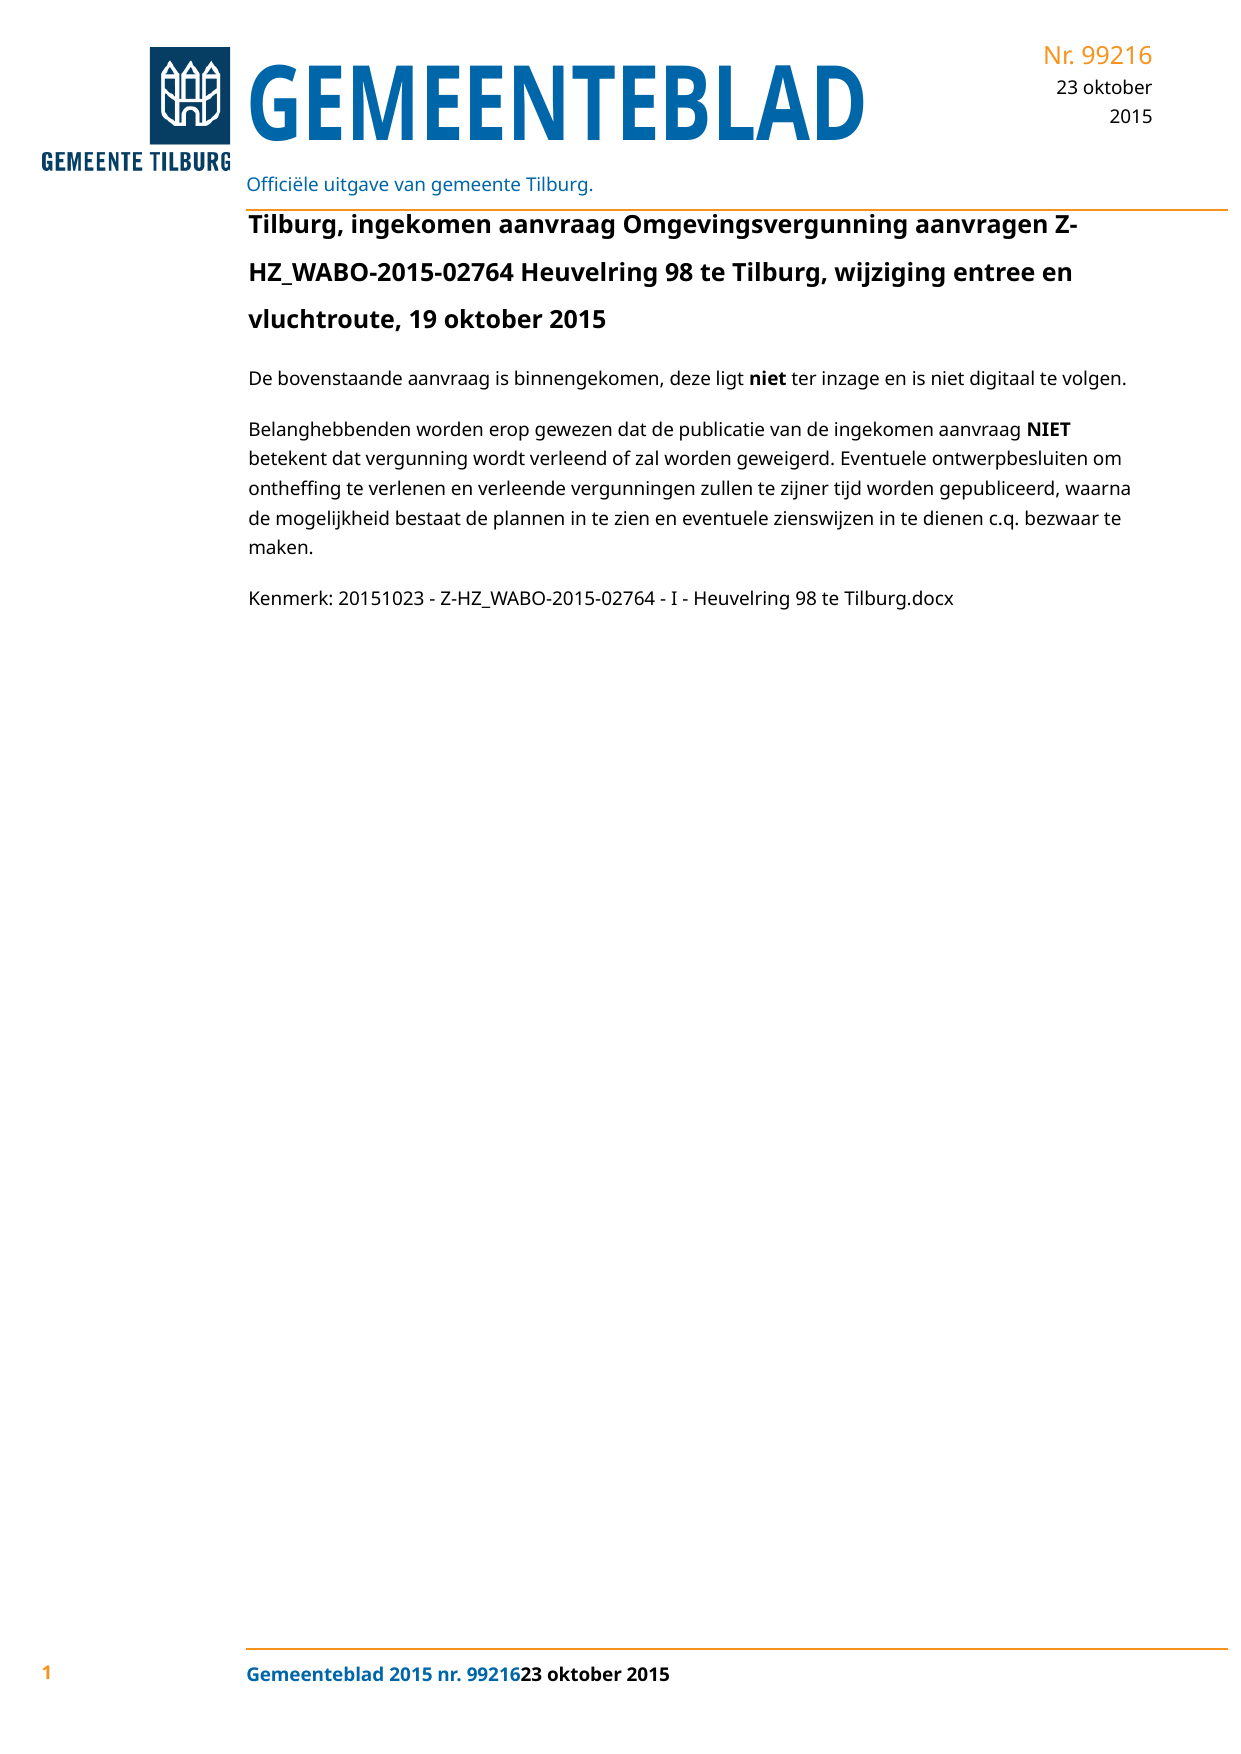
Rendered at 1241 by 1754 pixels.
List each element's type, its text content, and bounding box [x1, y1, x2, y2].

text Kenmerk: 20151023 - Z-HZ_WABO-2015-02764 - I - Heuvelring 98 te Tilburg.docx [248, 585, 1152, 610]
text Tilburg, ingekomen aanvraag Omgevingsvergunning aanvragen Z-HZ_WABO-2015-02764 Heuvelring 98 te Tilburg, wijziging entree en vluchtroute, 19 oktober 2015 [248, 211, 1152, 336]
text Belanghebbenden worden erop gewezen dat de publicatie van de ingekomen aanvraag NIET betekent dat vergunning wordt verleend of zal worden geweigerd. Eventuele ontwerpbesluiten om ontheffing te verlenen en verleende vergunningen zullen te zijner tijd worden gepubliceerd, waarna de mogelijkheid bestaat de plannen in te zien en eventuele zienswijzen in te dienen c.q. bezwaar te maken. [248, 416, 1152, 560]
text De bovenstaande aanvraag is binnengekomen, deze ligt niet ter inzage en is niet digitaal te volgen. [248, 366, 1152, 391]
picture [41, 47, 231, 172]
